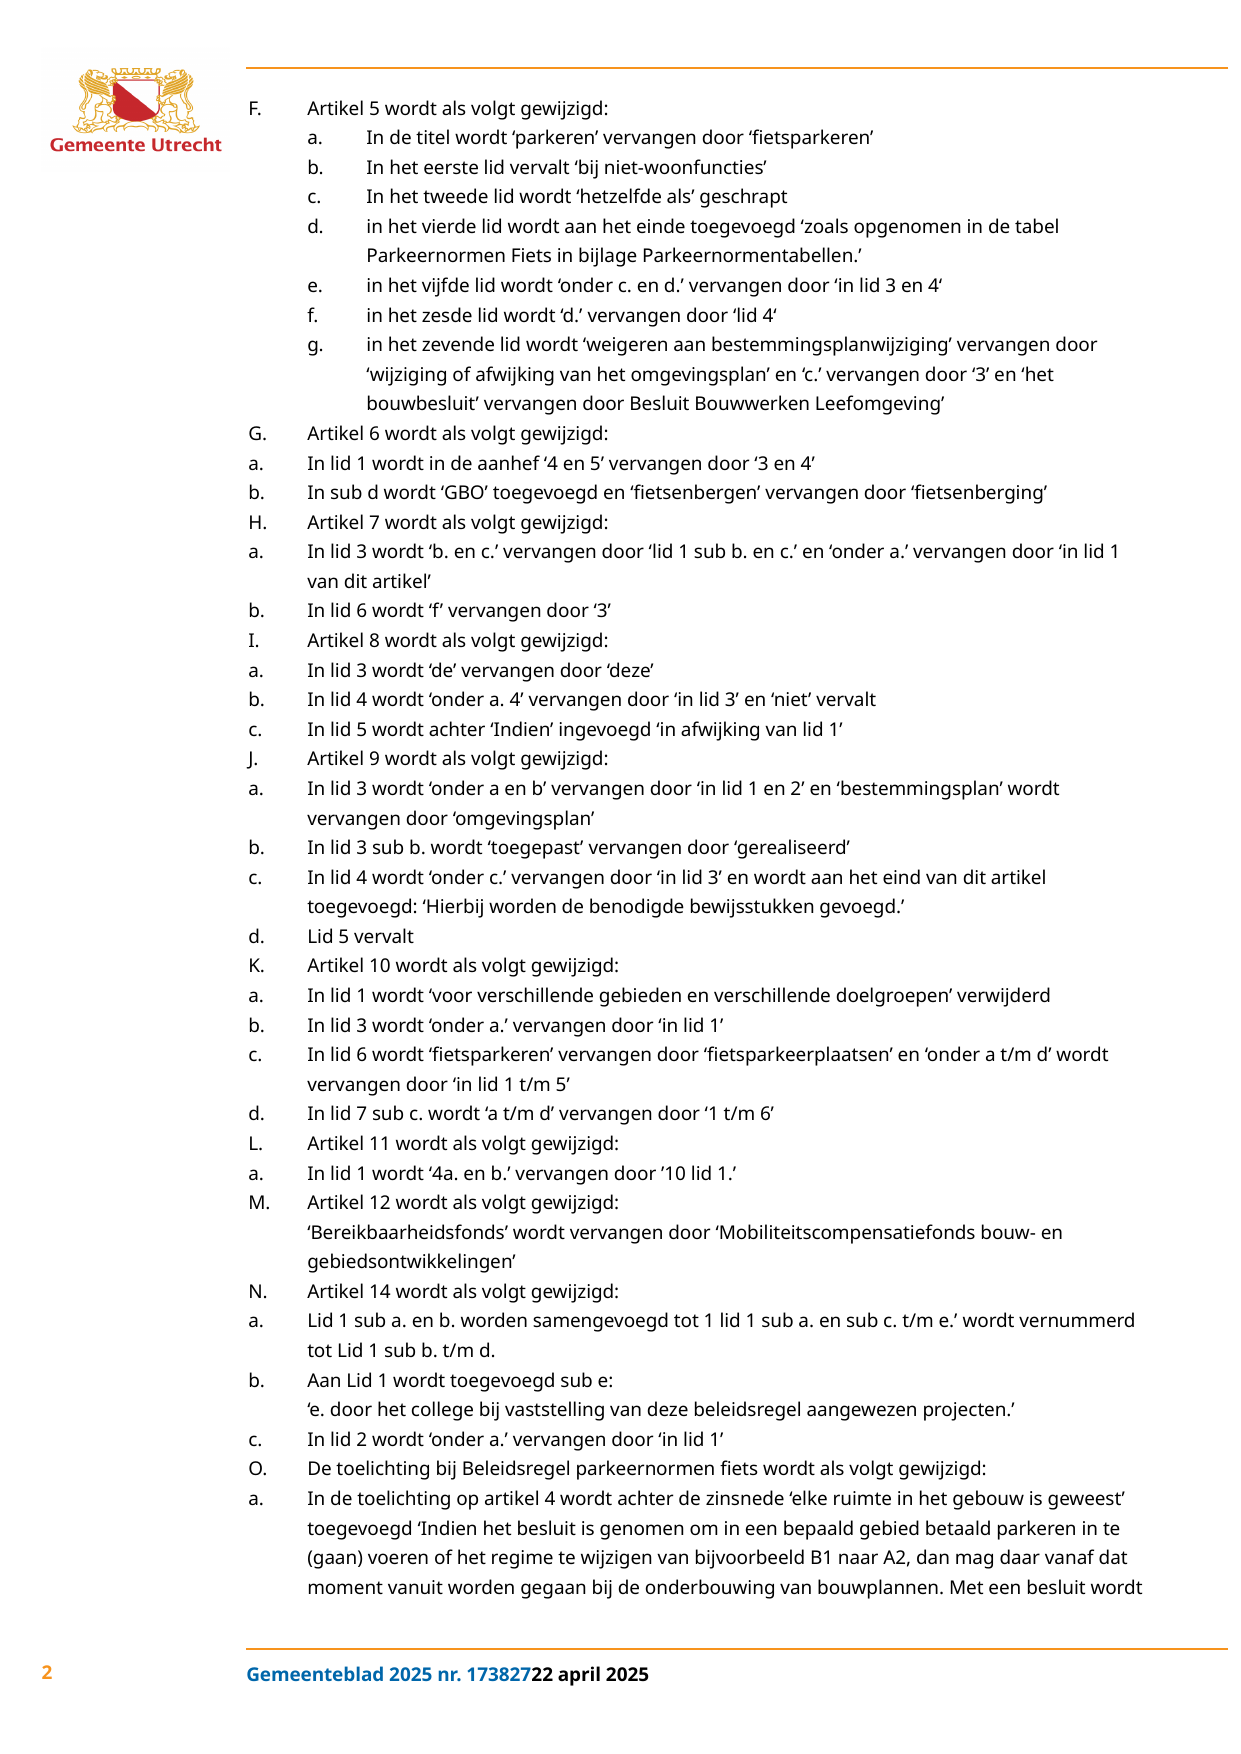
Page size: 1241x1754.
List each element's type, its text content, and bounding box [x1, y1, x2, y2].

list In lid 2 wordt ‘onder a.’ vervangen door ‘in lid 1’ [248, 1426, 1152, 1452]
list In lid 5 wordt achter ‘Indien’ ingevoegd ‘in afwijking van lid 1’ [248, 716, 1152, 742]
list ‘Bereikbaarheidsfonds’ wordt vervangen door ‘Mobiliteitscompensatiefonds bouw- en gebiedsontwikkelingen’ [248, 1219, 1152, 1274]
list in het vijfde lid wordt ‘onder c. en d.’ vervangen door ‘in lid 3 en 4‘ [307, 272, 1152, 298]
list In lid 3 wordt ‘de’ vervangen door ‘deze’ [248, 657, 1152, 683]
list Aan Lid 1 wordt toegevoegd sub e: [248, 1367, 1152, 1393]
list in het zevende lid wordt ‘weigeren aan bestemmingsplanwijziging’ vervangen door ‘wijziging of afwijking van het omgevingsplan’ en ‘c.’ vervangen door ‘3’ en ‘het bouwbesluit’ vervangen door Besluit Bouwwerken Leefomgeving’ [307, 331, 1152, 416]
list Artikel 14 wordt als volgt gewijzigd: [248, 1278, 1152, 1304]
list Artikel 9 wordt als volgt gewijzigd: [248, 746, 1152, 771]
list Artikel 11 wordt als volgt gewijzigd: [248, 1130, 1152, 1156]
list In lid 4 wordt ‘onder c.’ vervangen door ‘in lid 3’ en wordt aan het eind van dit artikel toegevoegd: ‘Hierbij worden de benodigde bewijsstukken gevoegd.’ [248, 864, 1152, 919]
list Artikel 8 wordt als volgt gewijzigd: [248, 627, 1152, 653]
list In lid 4 wordt ‘onder a. 4’ vervangen door ‘in lid 3’ en ‘niet’ vervalt [248, 686, 1152, 712]
list In de toelichting op artikel 4 wordt achter de zinsnede ‘elke ruimte in het gebouw is geweest’ toegevoegd ‘Indien het besluit is genomen om in een bepaald gebied betaald parkeren in te (gaan) voeren of het regime te wijzigen van bijvoorbeeld B1 naar A2, dan mag daar vanaf dat moment vanuit worden gegaan bij de onderbouwing van bouwplannen. Met een besluit wordt [248, 1485, 1152, 1600]
list In lid 3 sub b. wordt ‘toegepast’ vervangen door ‘gerealiseerd’ [248, 834, 1152, 860]
list In lid 1 wordt ‘4a. en b.’ vervangen door ’10 lid 1.’ [248, 1160, 1152, 1186]
list Lid 1 sub a. en b. worden samengevoegd tot 1 lid 1 sub a. en sub c. t/m e.’ wordt vernummerd tot Lid 1 sub b. t/m d. [248, 1308, 1152, 1363]
list In het tweede lid wordt ‘hetzelfde als’ geschrapt [307, 183, 1152, 209]
list In lid 1 wordt in de aanhef ‘4 en 5’ vervangen door ‘3 en 4’ [248, 450, 1152, 476]
list Artikel 12 wordt als volgt gewijzigd: [248, 1189, 1152, 1215]
picture [41, 47, 231, 172]
list In lid 6 wordt ‘fietsparkeren’ vervangen door ‘fietsparkeerplaatsen’ en ‘onder a t/m d’ wordt vervangen door ‘in lid 1 t/m 5’ [248, 1041, 1152, 1097]
list in het vierde lid wordt aan het einde toegevoegd ‘zoals opgenomen in de tabel Parkeernormen Fiets in bijlage Parkeernormentabellen.’ [307, 213, 1152, 268]
list Artikel 7 wordt als volgt gewijzigd: [248, 509, 1152, 535]
list Lid 5 vervalt [248, 923, 1152, 949]
list In lid 3 wordt ‘onder a.’ vervangen door ‘in lid 1’ [248, 1012, 1152, 1038]
list Artikel 5 wordt als volgt gewijzigd: [248, 95, 1152, 121]
list In lid 3 wordt ‘onder a en b’ vervangen door ‘in lid 1 en 2’ en ‘bestemmingsplan’ wordt vervangen door ‘omgevingsplan’ [248, 775, 1152, 831]
list In lid 1 wordt ‘voor verschillende gebieden en verschillende doelgroepen’ verwijderd [248, 982, 1152, 1008]
list in het zesde lid wordt ‘d.’ vervangen door ‘lid 4‘ [307, 302, 1152, 328]
list In lid 7 sub c. wordt ‘a t/m d’ vervangen door ‘1 t/m 6’ [248, 1101, 1152, 1126]
list De toelichting bij Beleidsregel parkeernormen fiets wordt als volgt gewijzigd: [248, 1456, 1152, 1481]
list Artikel 10 wordt als volgt gewijzigd: [248, 953, 1152, 978]
list ‘e. door het college bij vaststelling van deze beleidsregel aangewezen projecten.’ [248, 1396, 1152, 1422]
list In lid 6 wordt ‘f’ vervangen door ‘3’ [248, 598, 1152, 623]
list In het eerste lid vervalt ‘bij niet-woonfuncties’ [307, 154, 1152, 180]
list In de titel wordt ‘parkeren’ vervangen door ‘fietsparkeren’ [307, 124, 1152, 150]
list In sub d wordt ‘GBO’ toegevoegd en ‘fietsenbergen’ vervangen door ‘fietsenberging’ [248, 479, 1152, 505]
list In lid 3 wordt ‘b. en c.’ vervangen door ‘lid 1 sub b. en c.’ en ‘onder a.’ vervangen door ‘in lid 1 van dit artikel’ [248, 538, 1152, 594]
list Artikel 6 wordt als volgt gewijzigd: [248, 420, 1152, 446]
